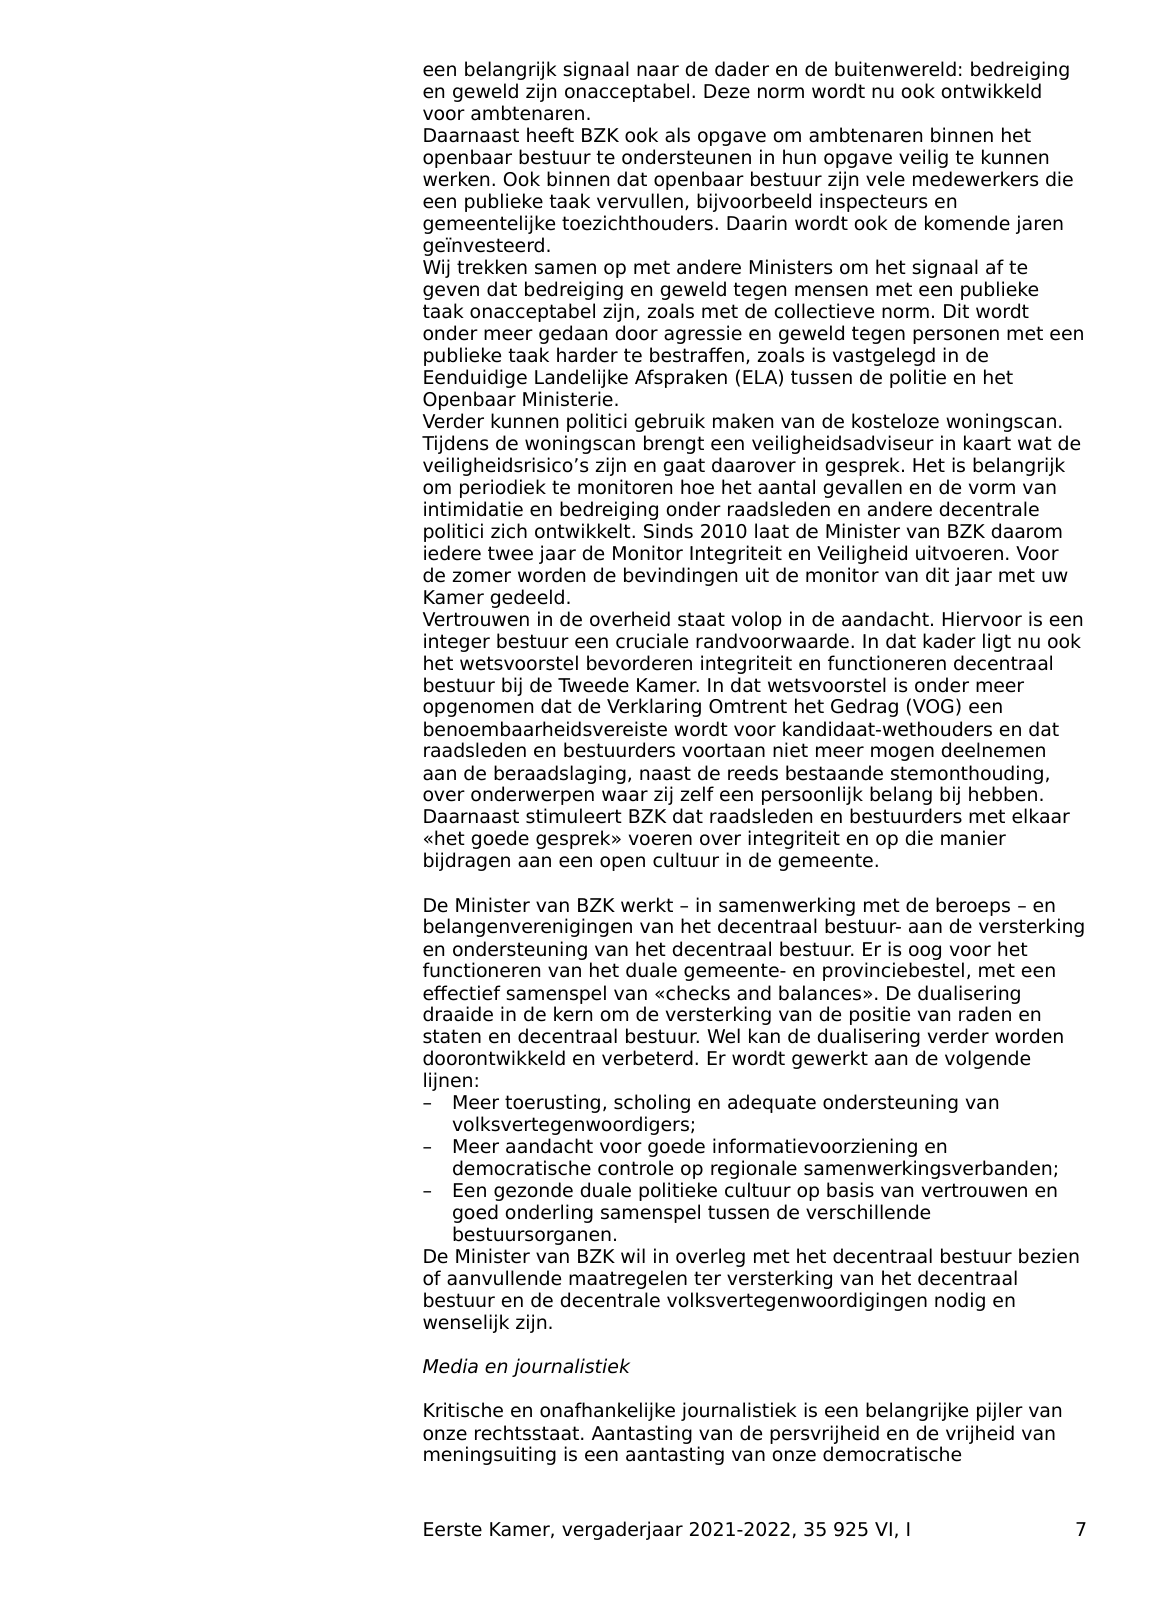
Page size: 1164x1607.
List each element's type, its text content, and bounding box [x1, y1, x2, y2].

text De Minister van BZK wil in overleg met het decentraal bestuur bezien of aanvullende maatregelen ter versterking van het decentraal bestuur en de decentrale volksvertegenwoordigingen nodig en wenselijk zijn. [422, 1246, 1087, 1334]
text De Minister van BZK werkt – in samenwerking met de beroeps – en belangenverenigingen van het decentraal bestuur- aan de versterking en ondersteuning van het decentraal bestuur. Er is oog voor het functioneren van het duale gemeente- en provinciebestel, met een effectief samenspel van «checks and balances». De dualisering draaide in de kern om de versterking van de positie van raden en staten en decentraal bestuur. Wel kan de dualisering verder worden doorontwikkeld en verbeterd. Er wordt gewerkt aan de volgende lijnen: [422, 894, 1087, 1092]
text – Een gezonde duale politieke cultuur op basis van vertrouwen en goed onderling samenspel tussen de verschillende bestuursorganen. [422, 1180, 1087, 1246]
text – Meer toerusting, scholing en adequate ondersteuning van volksvertegenwoordigers; [422, 1092, 1087, 1136]
text een belangrijk signaal naar de dader en de buitenwereld: bedreiging en geweld zijn onacceptabel. Deze norm wordt nu ook ontwikkeld voor ambtenaren. [422, 59, 1087, 125]
text Verder kunnen politici gebruik maken van de kosteloze woningscan. Tijdens de woningscan brengt een veiligheidsadviseur in kaart wat de veiligheidsrisico’s zijn en gaat daarover in gesprek. Het is belangrijk om periodiek te monitoren hoe het aantal gevallen en de vorm van intimidatie en bedreiging onder raadsleden en andere decentrale politici zich ontwikkelt. Sinds 2010 laat de Minister van BZK daarom iedere twee jaar de Monitor Integriteit en Veiligheid uitvoeren. Voor de zomer worden de bevindingen uit de monitor van dit jaar met uw Kamer gedeeld. [422, 411, 1087, 608]
text Wij trekken samen op met andere Ministers om het signaal af te geven dat bedreiging en geweld tegen mensen met een publieke taak onacceptabel zijn, zoals met de collectieve norm. Dit wordt onder meer gedaan door agressie en geweld tegen personen met een publieke taak harder te bestraffen, zoals is vastgelegd in de Eenduidige Landelijke Afspraken (ELA) tussen de politie en het Openbaar Ministerie. [422, 257, 1087, 411]
text Vertrouwen in de overheid staat volop in de aandacht. Hiervoor is een integer bestuur een cruciale randvoorwaarde. In dat kader ligt nu ook het wetsvoorstel bevorderen integriteit en functioneren decentraal bestuur bij de Tweede Kamer. In dat wetsvoorstel is onder meer opgenomen dat de Verklaring Omtrent het Gedrag (VOG) een benoembaarheidsvereiste wordt voor kandidaat-wethouders en dat raadsleden en bestuurders voortaan niet meer mogen deelnemen aan de beraadslaging, naast de reeds bestaande stemonthouding, over onderwerpen waar zij zelf een persoonlijk belang bij hebben. Daarnaast stimuleert BZK dat raadsleden en bestuurders met elkaar «het goede gesprek» voeren over integriteit en op die manier bijdragen aan een open cultuur in de gemeente. [422, 608, 1087, 872]
text Daarnaast heeft BZK ook als opgave om ambtenaren binnen het openbaar bestuur te ondersteunen in hun opgave veilig te kunnen werken. Ook binnen dat openbaar bestuur zijn vele medewerkers die een publieke taak vervullen, bijvoorbeeld inspecteurs en gemeentelijke toezichthouders. Daarin wordt ook de komende jaren geïnvesteerd. [422, 125, 1087, 257]
text Kritische en onafhankelijke journalistiek is een belangrijke pijler van onze rechtsstaat. Aantasting van de persvrijheid en de vrijheid van meningsuiting is een aantasting van onze democratische [422, 1400, 1087, 1466]
text – Meer aandacht voor goede informatievoorziening en democratische controle op regionale samenwerkingsverbanden; [422, 1136, 1087, 1180]
subtitle Media en journalistiek [422, 1356, 1087, 1378]
